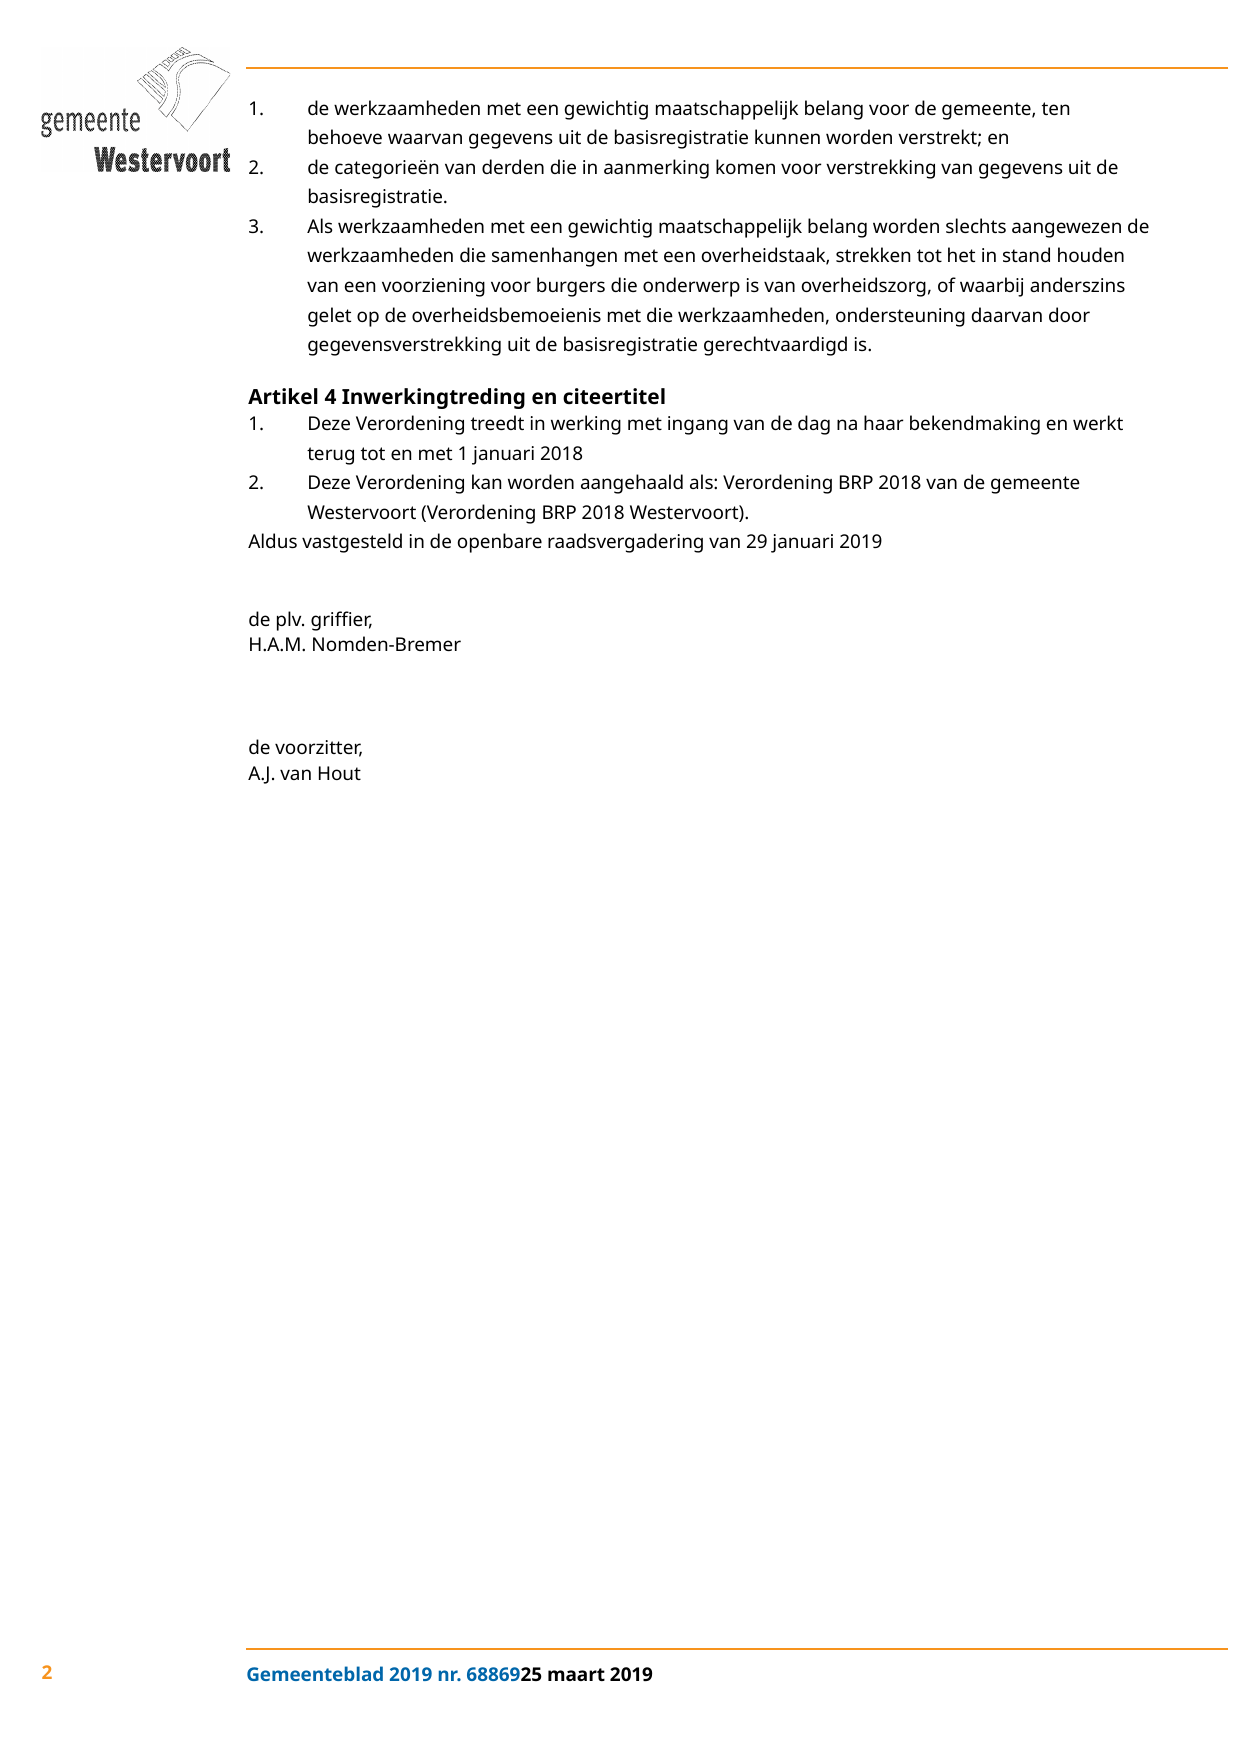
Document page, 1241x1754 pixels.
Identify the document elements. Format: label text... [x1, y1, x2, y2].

text de voorzitter, [248, 734, 1152, 760]
list de categorieën van derden die in aanmerking komen voor verstrekking van gegevens uit de basisregistratie. [248, 154, 1152, 209]
text A.J. van Hout [248, 760, 1152, 786]
text H.A.M. Nomden-Bremer [248, 632, 1152, 657]
picture [41, 47, 231, 172]
list Deze Verordening treedt in werking met ingang van de dag na haar bekendmaking en werkt terug tot en met 1 januari 2018 [248, 410, 1152, 466]
list Als werkzaamheden met een gewichtig maatschappelijk belang worden slechts aangewezen de werkzaamheden die samenhangen met een overheidstaak, strekken tot het in stand houden van een voorziening voor burgers die onderwerp is van overheidszorg, of waarbij anderszins gelet op de overheidsbemoeienis met die werkzaamheden, ondersteuning daarvan door gegevensverstrekking uit de basisregistratie gerechtvaardigd is. [248, 213, 1152, 357]
text de plv. griffier, [248, 606, 1152, 632]
text Artikel 4 Inwerkingtreding en citeertitel [248, 382, 1152, 410]
list de werkzaamheden met een gewichtig maatschappelijk belang voor de gemeente, ten behoeve waarvan gegevens uit de basisregistratie kunnen worden verstrekt; en [248, 95, 1152, 150]
list Deze Verordening kan worden aangehaald als: Verordening BRP 2018 van de gemeente Westervoort (Verordening BRP 2018 Westervoort). [248, 469, 1152, 525]
text Aldus vastgesteld in de openbare raadsvergadering van 29 januari 2019 [248, 529, 1152, 554]
